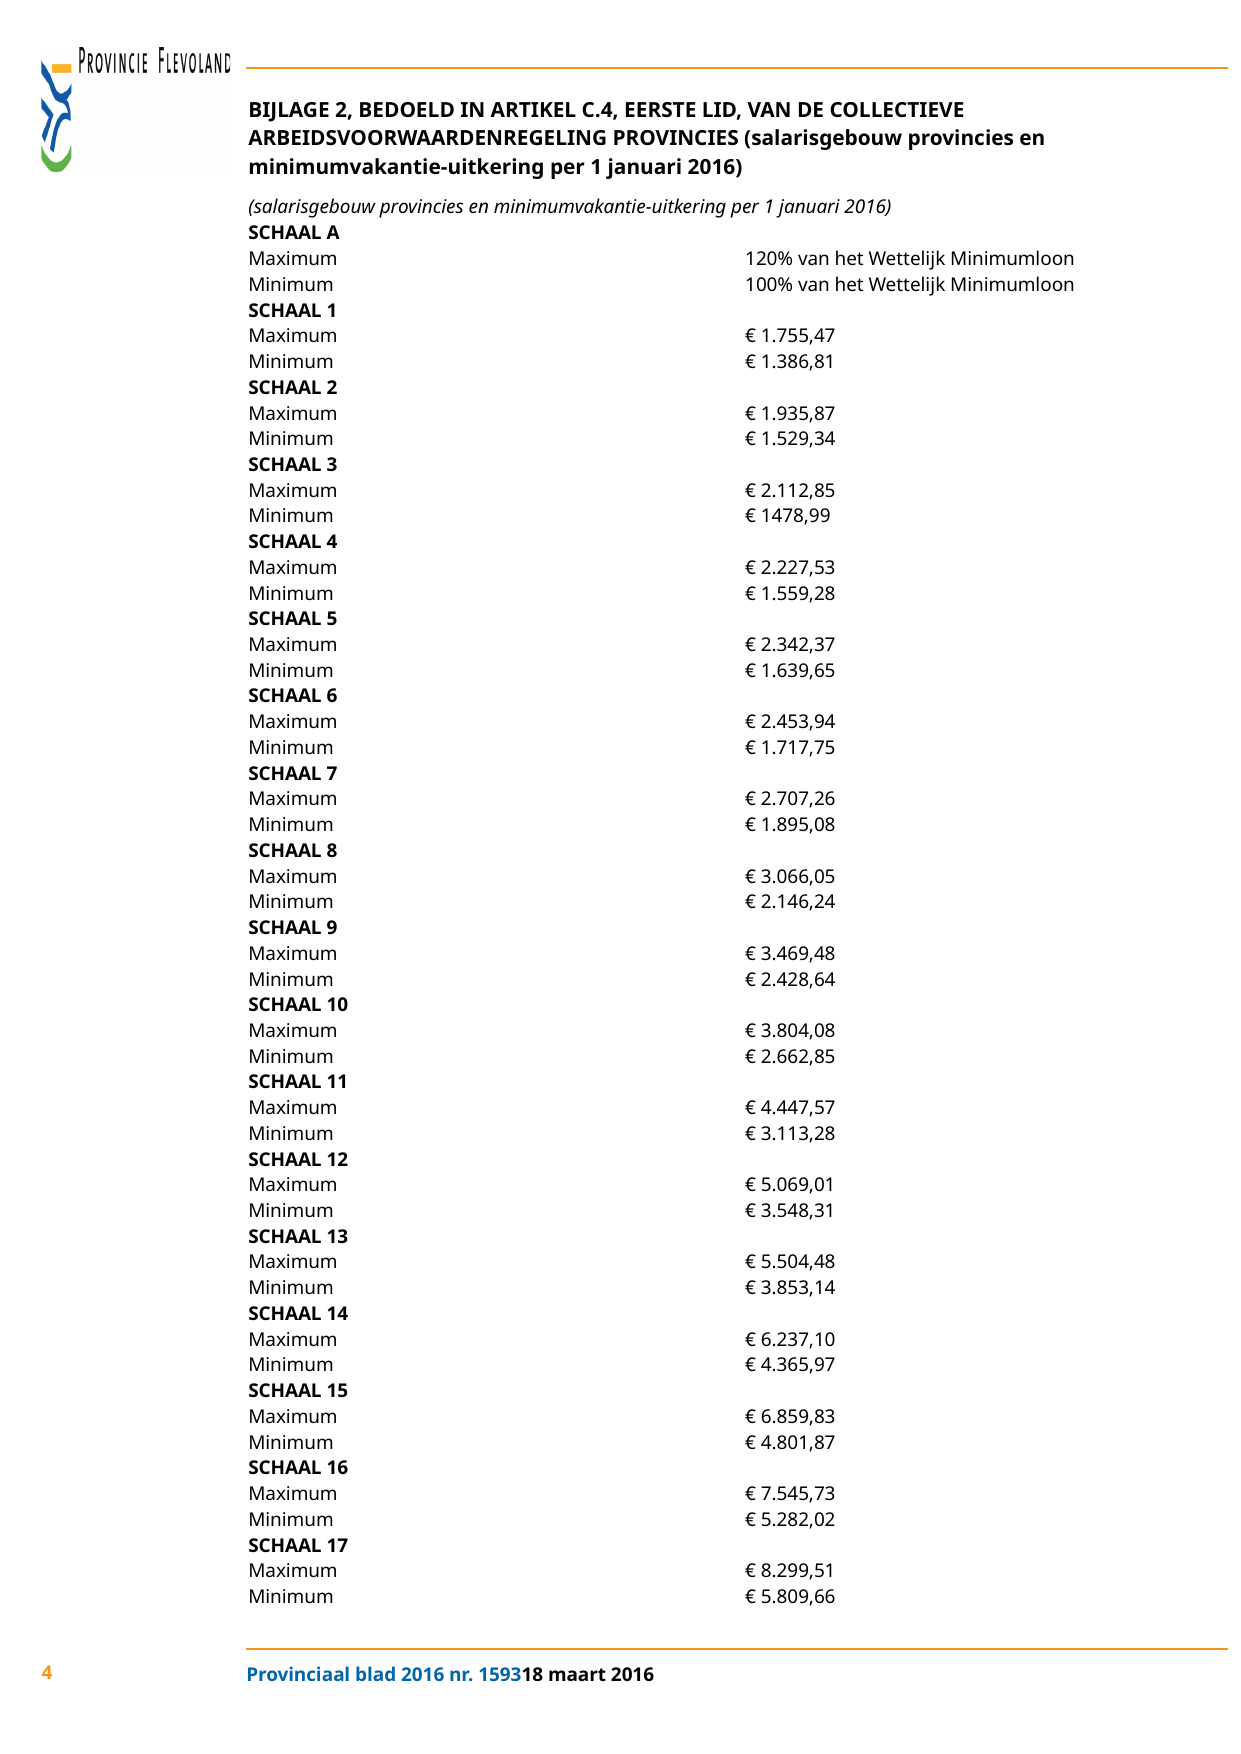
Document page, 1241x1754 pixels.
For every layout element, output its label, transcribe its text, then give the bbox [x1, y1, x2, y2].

table_cell € 7.545,73 [745, 1480, 1152, 1506]
table_cell SCHAAL 10 [248, 991, 745, 1017]
table_cell Maximum [248, 554, 745, 580]
table_cell € 5.282,02 [745, 1506, 1152, 1532]
table_cell € 2.146,24 [745, 889, 1152, 914]
table_cell Minimum [248, 1583, 745, 1609]
table_cell Maximum [248, 323, 745, 348]
table_cell Maximum [248, 1172, 745, 1197]
table_cell € 1.755,47 [745, 323, 1152, 348]
table_cell € 2.707,26 [745, 786, 1152, 811]
table_cell € 2.342,37 [745, 631, 1152, 657]
table_cell Maximum [248, 631, 745, 657]
table_cell SCHAAL 8 [248, 837, 745, 863]
table_cell [745, 528, 1152, 554]
table_cell [745, 451, 1152, 477]
table_cell SCHAAL 7 [248, 760, 745, 786]
table_cell € 2.428,64 [745, 966, 1152, 991]
table_cell SCHAAL 12 [248, 1146, 745, 1172]
table_cell Maximum [248, 786, 745, 811]
table_cell [745, 914, 1152, 940]
table_cell Maximum [248, 1403, 745, 1429]
table_cell SCHAAL 2 [248, 374, 745, 400]
table_cell [745, 837, 1152, 863]
table_cell [745, 1223, 1152, 1249]
table_cell [745, 1378, 1152, 1403]
table_cell [745, 1532, 1152, 1557]
table_cell [745, 1455, 1152, 1480]
text BIJLAGE 2, BEDOELD IN ARTIKEL C.4, EERSTE LID, VAN DE COLLECTIEVE ARBEIDSVOORWAARDENREGELING PROVINCIES (salarisgebouw provincies en minimumvakantie-uitkering per 1 januari 2016) [248, 95, 1152, 180]
table_cell € 6.859,83 [745, 1403, 1152, 1429]
picture [41, 47, 231, 172]
table_cell Minimum [248, 811, 745, 837]
table_cell Minimum [248, 425, 745, 451]
table_cell SCHAAL 11 [248, 1069, 745, 1094]
table_cell Minimum [248, 657, 745, 683]
table_cell Minimum [248, 1275, 745, 1300]
table_cell [745, 1146, 1152, 1172]
table_cell Maximum [248, 709, 745, 734]
table_cell Maximum [248, 245, 745, 271]
table_cell [745, 606, 1152, 631]
table_cell € 8.299,51 [745, 1558, 1152, 1583]
table_cell Minimum [248, 966, 745, 991]
table_cell Minimum [248, 889, 745, 914]
table_cell Maximum [248, 400, 745, 425]
table_cell € 1.639,65 [745, 657, 1152, 683]
table_cell € 4.801,87 [745, 1429, 1152, 1454]
table_cell SCHAAL 5 [248, 606, 745, 631]
table_cell € 2.662,85 [745, 1043, 1152, 1069]
table_cell € 3.066,05 [745, 863, 1152, 888]
table_cell € 3.804,08 [745, 1017, 1152, 1043]
table_cell Maximum [248, 1326, 745, 1352]
table_cell Minimum [248, 1197, 745, 1223]
table_cell Minimum [248, 1506, 745, 1532]
table_cell Maximum [248, 863, 745, 888]
table_cell Minimum [248, 348, 745, 374]
table_cell € 1.895,08 [745, 811, 1152, 837]
table_cell € 3.548,31 [745, 1197, 1152, 1223]
table_cell SCHAAL 17 [248, 1532, 745, 1557]
table_cell € 1.717,75 [745, 734, 1152, 760]
table_cell SCHAAL 16 [248, 1455, 745, 1480]
table_cell Maximum [248, 1480, 745, 1506]
table_cell 120% van het Wettelijk Minimumloon [745, 245, 1152, 271]
table_cell € 1.935,87 [745, 400, 1152, 425]
table_cell Maximum [248, 1094, 745, 1120]
table_cell Minimum [248, 503, 745, 528]
table_cell SCHAAL 6 [248, 683, 745, 708]
table_cell € 3.853,14 [745, 1275, 1152, 1300]
table_cell Minimum [248, 1043, 745, 1069]
table_cell € 5.504,48 [745, 1249, 1152, 1274]
table_cell Maximum [248, 1249, 745, 1274]
table_cell € 1.529,34 [745, 425, 1152, 451]
table_cell SCHAAL 1 [248, 297, 745, 322]
table_cell Minimum [248, 1429, 745, 1454]
table_cell [745, 683, 1152, 708]
table_cell Maximum [248, 1558, 745, 1583]
table_cell € 2.227,53 [745, 554, 1152, 580]
table_cell € 3.469,48 [745, 940, 1152, 966]
table_cell [745, 760, 1152, 786]
table_cell SCHAAL 13 [248, 1223, 745, 1249]
table_cell SCHAAL 4 [248, 528, 745, 554]
table_cell Minimum [248, 734, 745, 760]
table_cell SCHAAL 3 [248, 451, 745, 477]
table_cell SCHAAL 9 [248, 914, 745, 940]
table_cell Maximum [248, 940, 745, 966]
table_cell € 1.559,28 [745, 580, 1152, 606]
table_cell € 2.112,85 [745, 477, 1152, 503]
table_header [745, 220, 1152, 245]
table_cell € 1478,99 [745, 503, 1152, 528]
table_cell [745, 1069, 1152, 1094]
table_cell 100% van het Wettelijk Minimumloon [745, 271, 1152, 297]
table_cell SCHAAL 15 [248, 1378, 745, 1403]
table_cell [745, 297, 1152, 322]
table_cell € 5.809,66 [745, 1583, 1152, 1609]
table_cell € 3.113,28 [745, 1120, 1152, 1146]
table_cell Minimum [248, 1352, 745, 1377]
table_cell Maximum [248, 477, 745, 503]
table_cell Minimum [248, 580, 745, 606]
table_cell Minimum [248, 271, 745, 297]
table_cell Maximum [248, 1017, 745, 1043]
table_cell € 4.447,57 [745, 1094, 1152, 1120]
table_cell € 5.069,01 [745, 1172, 1152, 1197]
table_cell € 2.453,94 [745, 709, 1152, 734]
table_cell € 4.365,97 [745, 1352, 1152, 1377]
table_cell € 1.386,81 [745, 348, 1152, 374]
text (salarisgebouw provincies en minimumvakantie-uitkering per 1 januari 2016) [248, 194, 1152, 219]
table_cell [745, 991, 1152, 1017]
table_cell [745, 374, 1152, 400]
table_header SCHAAL A [248, 220, 745, 245]
table_cell [745, 1300, 1152, 1326]
table_cell € 6.237,10 [745, 1326, 1152, 1352]
table_cell SCHAAL 14 [248, 1300, 745, 1326]
table_cell Minimum [248, 1120, 745, 1146]
